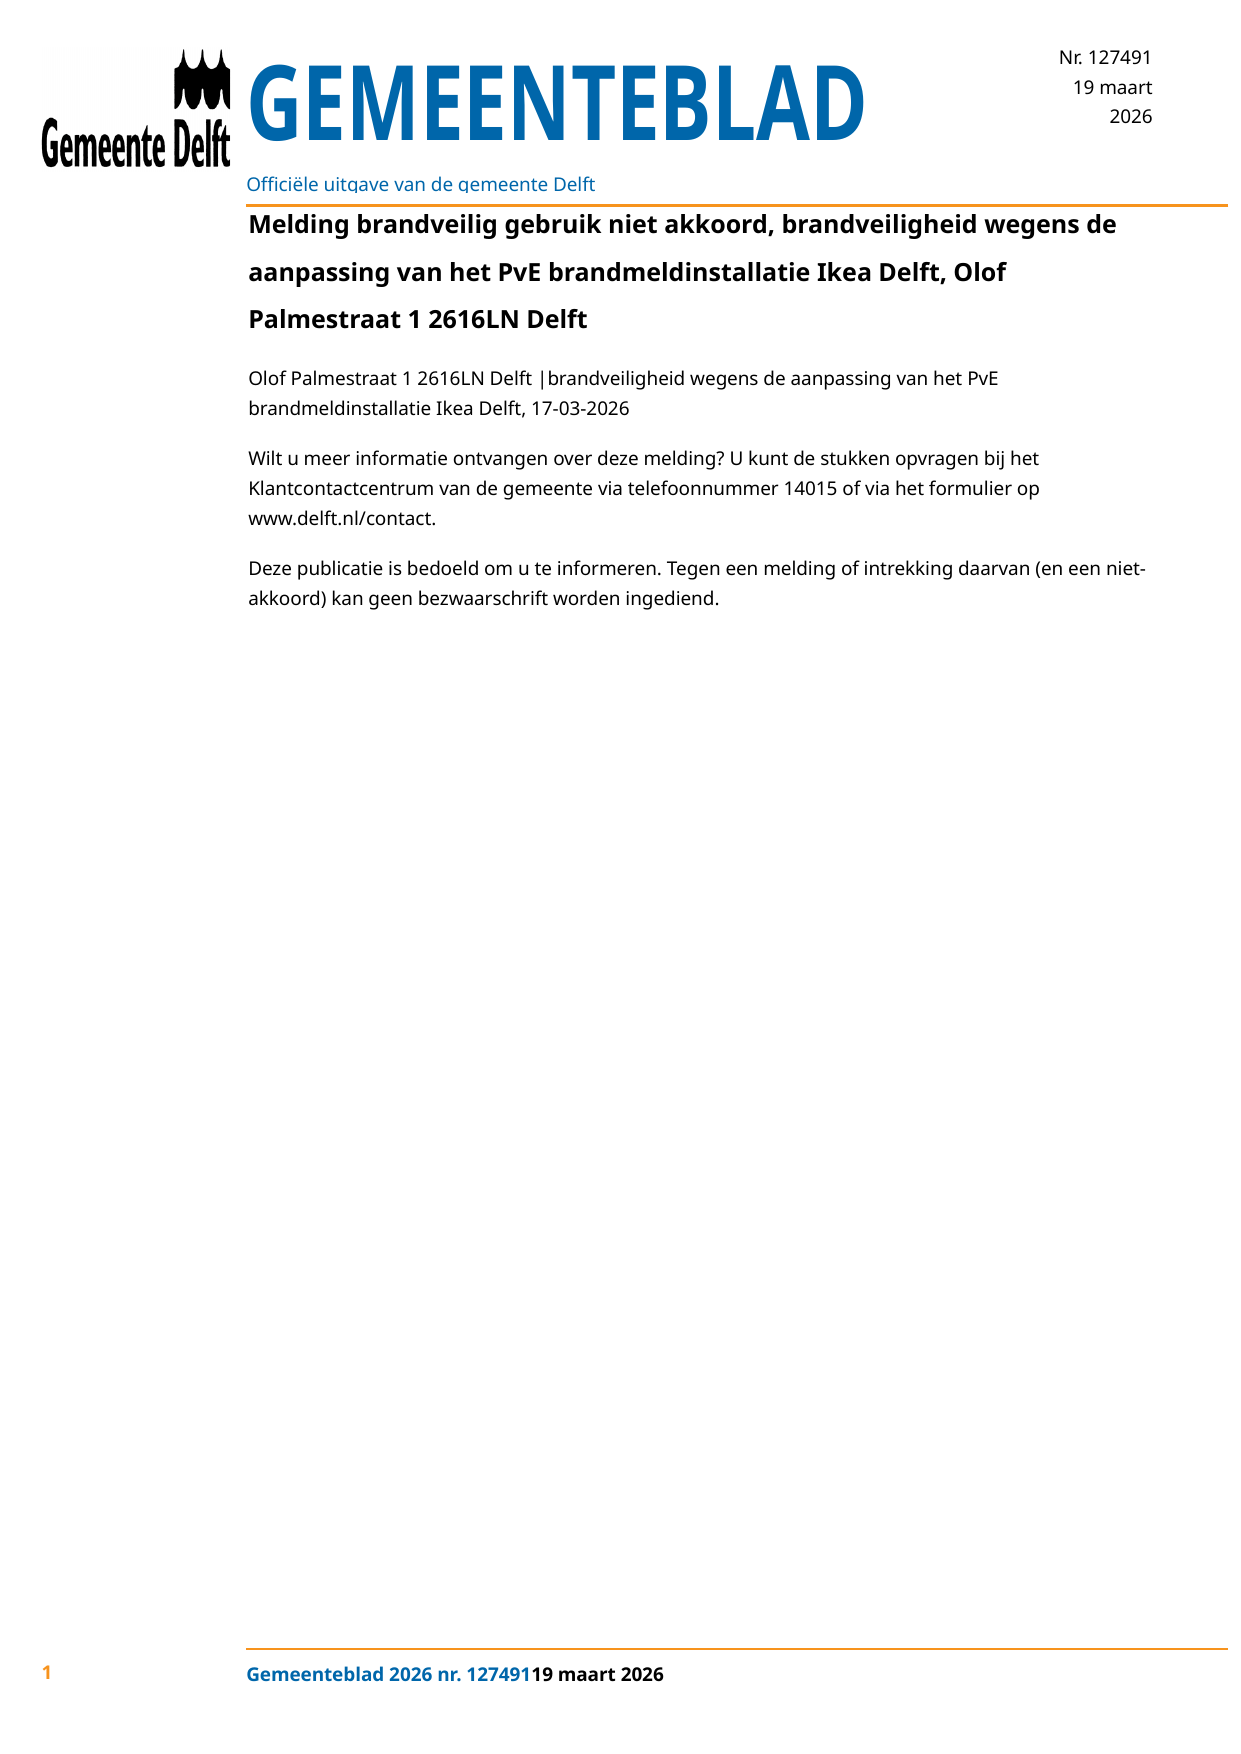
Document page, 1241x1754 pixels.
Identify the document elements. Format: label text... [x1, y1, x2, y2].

text Wilt u meer informatie ontvangen over deze melding? U kunt de stukken opvragen bij het Klantcontactcentrum van de gemeente via telefoonnummer 14015 of via het formulier op www.delft.nl/contact. [248, 446, 1152, 530]
picture [41, 47, 231, 172]
text Deze publicatie is bedoeld om u te informeren. Tegen een melding of intrekking daarvan (en een niet-akkoord) kan geen bezwaarschrift worden ingediend. [248, 555, 1152, 610]
text Melding brandveilig gebruik niet akkoord, brandveiligheid wegens de aanpassing van het PvE brandmeldinstallatie Ikea Delft, Olof Palmestraat 1 2616LN Delft [248, 207, 1152, 336]
text Olof Palmestraat 1 2616LN Delft |brandveiligheid wegens de aanpassing van het PvE brandmeldinstallatie Ikea Delft, 17-03-2026 [248, 366, 1152, 421]
